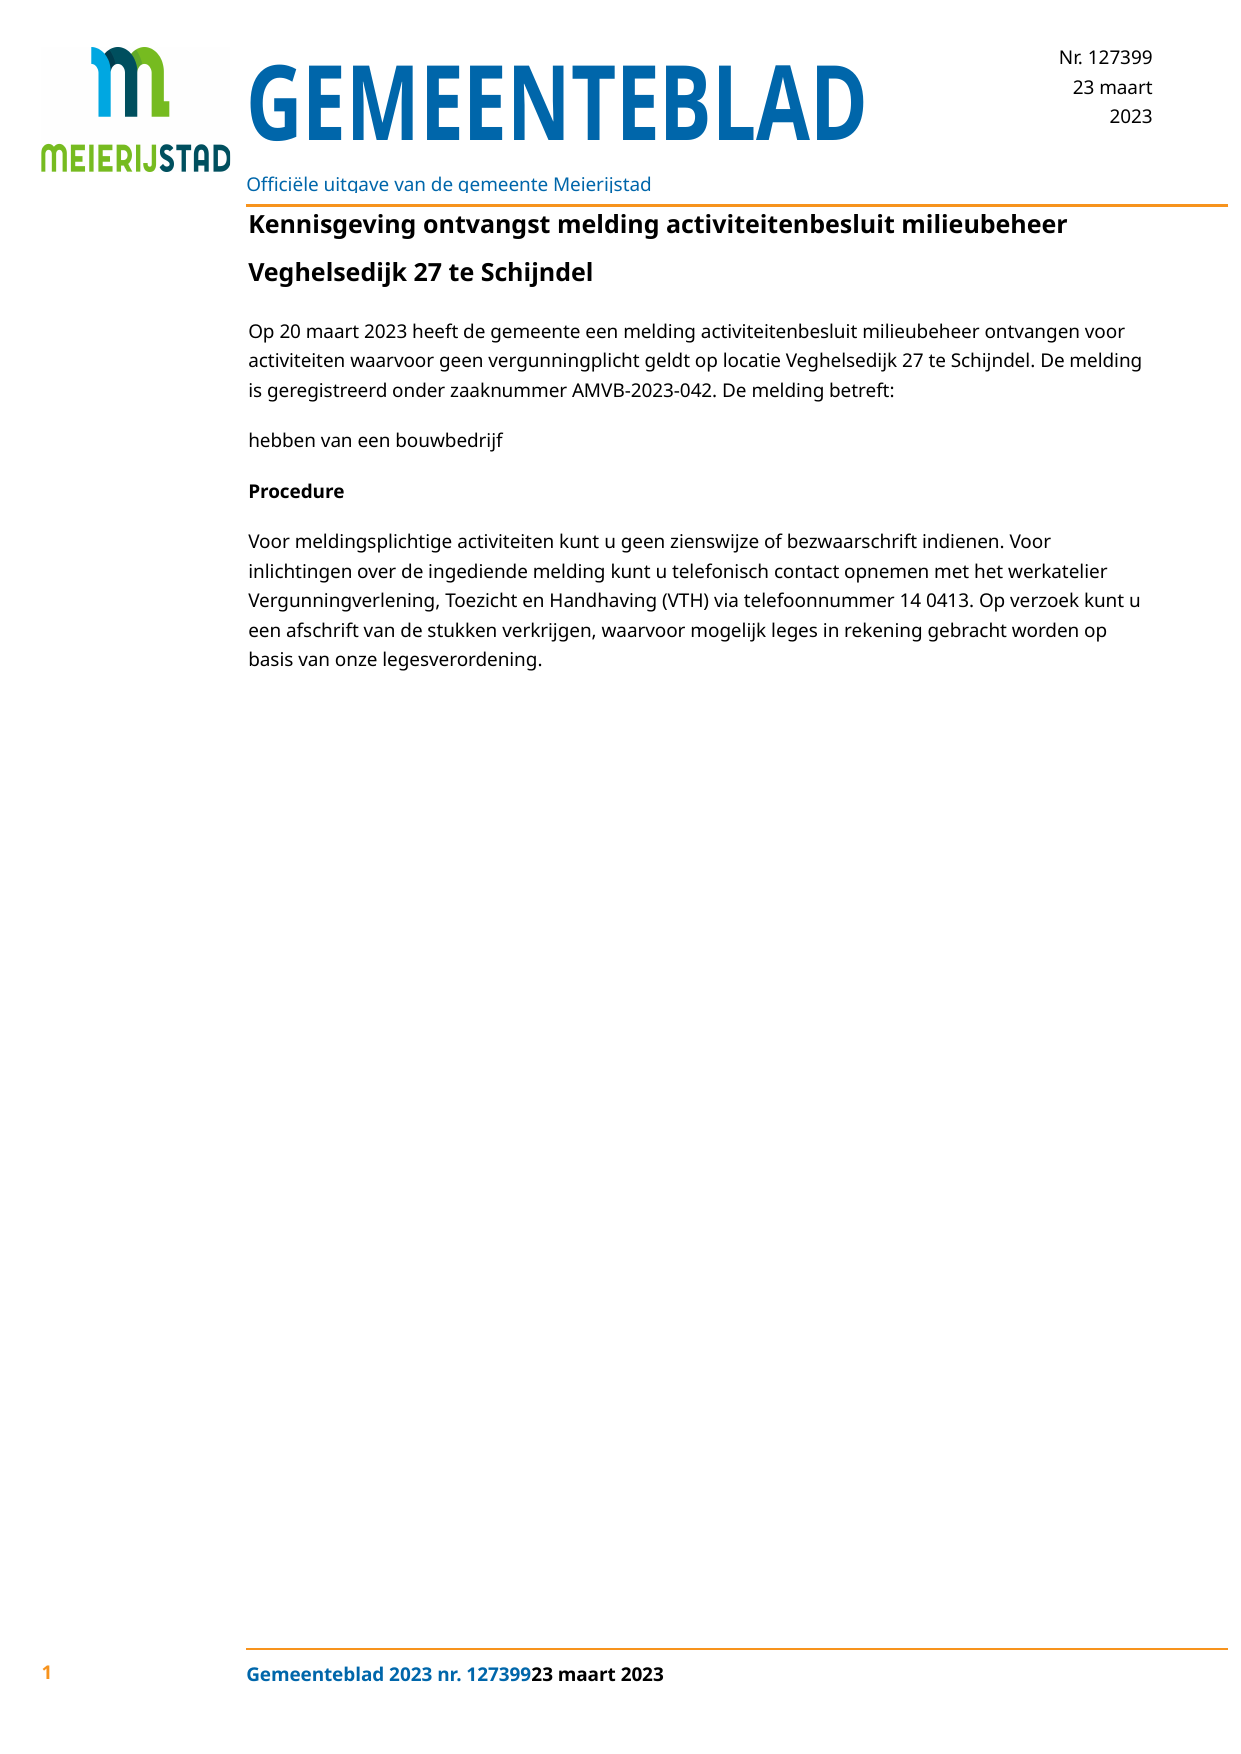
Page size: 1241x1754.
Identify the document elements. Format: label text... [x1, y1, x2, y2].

text hebben van een bouwbedrijf [248, 427, 1152, 453]
text Op 20 maart 2023 heeft de gemeente een melding activiteitenbesluit milieubeheer ontvangen voor activiteiten waarvoor geen vergunningplicht geldt op locatie Veghelsedijk 27 te Schijndel. De melding is geregistreerd onder zaaknummer AMVB-2023-042. De melding betreft: [248, 318, 1152, 403]
text Voor meldingsplichtige activiteiten kunt u geen zienswijze of bezwaarschrift indienen. Voor inlichtingen over de ingediende melding kunt u telefonisch contact opnemen met het werkatelier Vergunningverlening, Toezicht en Handhaving (VTH) via telefoonnummer 14 0413. Op verzoek kunt u een afschrift van de stukken verkrijgen, waarvoor mogelijk leges in rekening gebracht worden op basis van onze legesverordening. [248, 528, 1152, 672]
picture [41, 47, 231, 172]
text Procedure [248, 478, 1152, 504]
text Kennisgeving ontvangst melding activiteitenbesluit milieubeheer Veghelsedijk 27 te Schijndel [248, 207, 1152, 288]
